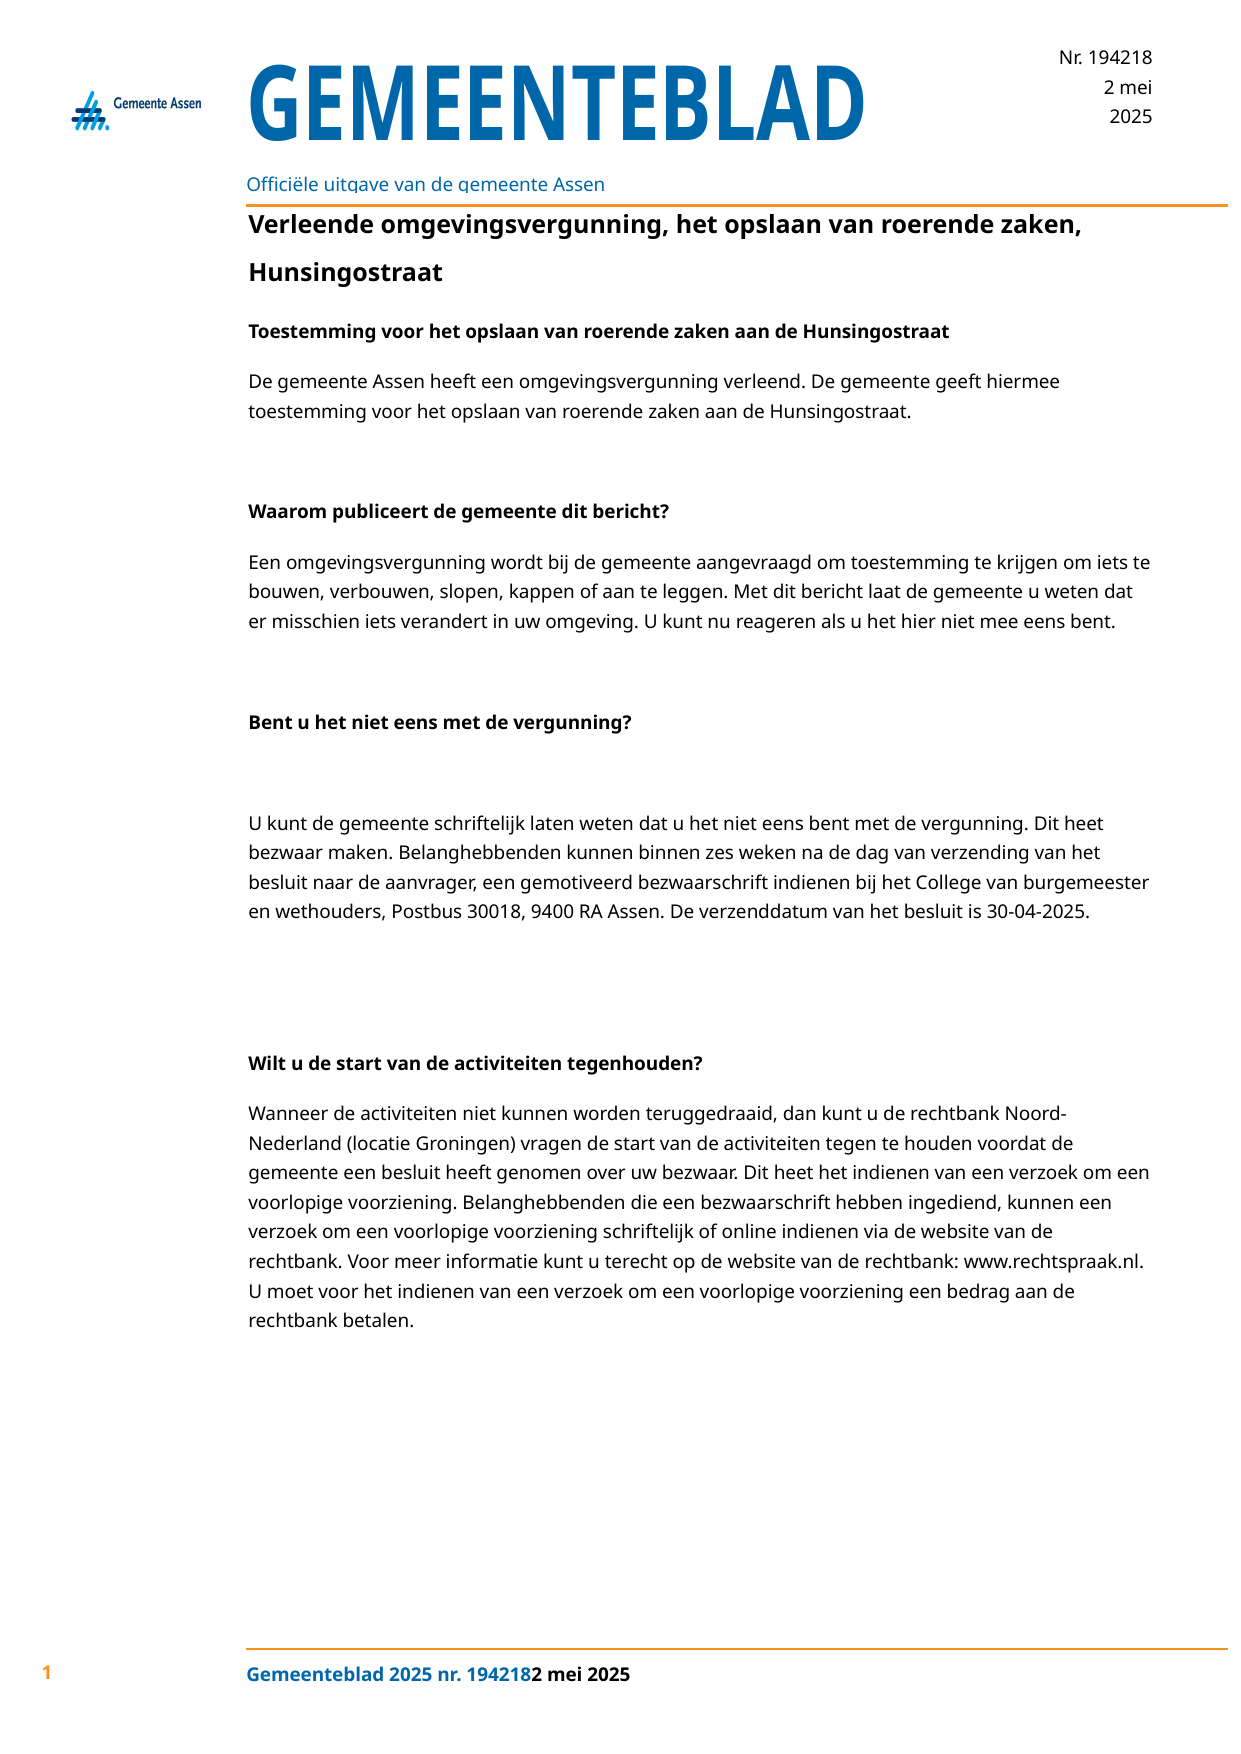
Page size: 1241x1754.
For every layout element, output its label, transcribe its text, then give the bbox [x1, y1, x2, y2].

text De gemeente Assen heeft een omgevingsvergunning verleend. De gemeente geeft hiermee toestemming voor het opslaan van roerende zaken aan de Hunsingostraat. [248, 368, 1152, 424]
text Een omgevingsvergunning wordt bij de gemeente aangevraagd om toestemming te krijgen om iets te bouwen, verbouwen, slopen, kappen of aan te leggen. Met dit bericht laat de gemeente u weten dat er misschien iets verandert in uw omgeving. U kunt nu reageren als u het hier niet mee eens bent. [248, 549, 1152, 634]
text Waarom publiceert de gemeente dit bericht? [248, 499, 1152, 524]
text Wanneer de activiteiten niet kunnen worden teruggedraaid, dan kunt u de rechtbank Noord-Nederland (locatie Groningen) vragen de start van de activiteiten tegen te houden voordat de gemeente een besluit heeft genomen over uw bezwaar. Dit heet het indienen van een verzoek om een voorlopige voorziening. Belanghebbenden die een bezwaarschrift hebben ingediend, kunnen een verzoek om een voorlopige voorziening schriftelijk of online indienen via de website van de rechtbank. Voor meer informatie kunt u terecht op de website van de rechtbank: www.rechtspraak.nl. U moet voor het indienen van een verzoek om een voorlopige voorziening een bedrag aan de rechtbank betalen. [248, 1100, 1152, 1333]
text Verleende omgevingsvergunning, het opslaan van roerende zaken, Hunsingostraat [248, 207, 1152, 288]
text Toestemming voor het opslaan van roerende zaken aan de Hunsingostraat [248, 318, 1152, 344]
text Wilt u de start van de activiteiten tegenhouden? [248, 1050, 1152, 1076]
picture [41, 47, 231, 172]
text U kunt de gemeente schriftelijk laten weten dat u het niet eens bent met de vergunning. Dit heet bezwaar maken. Belanghebbenden kunnen binnen zes weken na de dag van verzending van het besluit naar de aanvrager, een gemotiveerd bezwaarschrift indienen bij het College van burgemeester en wethouders, Postbus 30018, 9400 RA Assen. De verzenddatum van het besluit is 30-04-2025. [248, 810, 1152, 924]
text Bent u het niet eens met de vergunning? [248, 709, 1152, 735]
